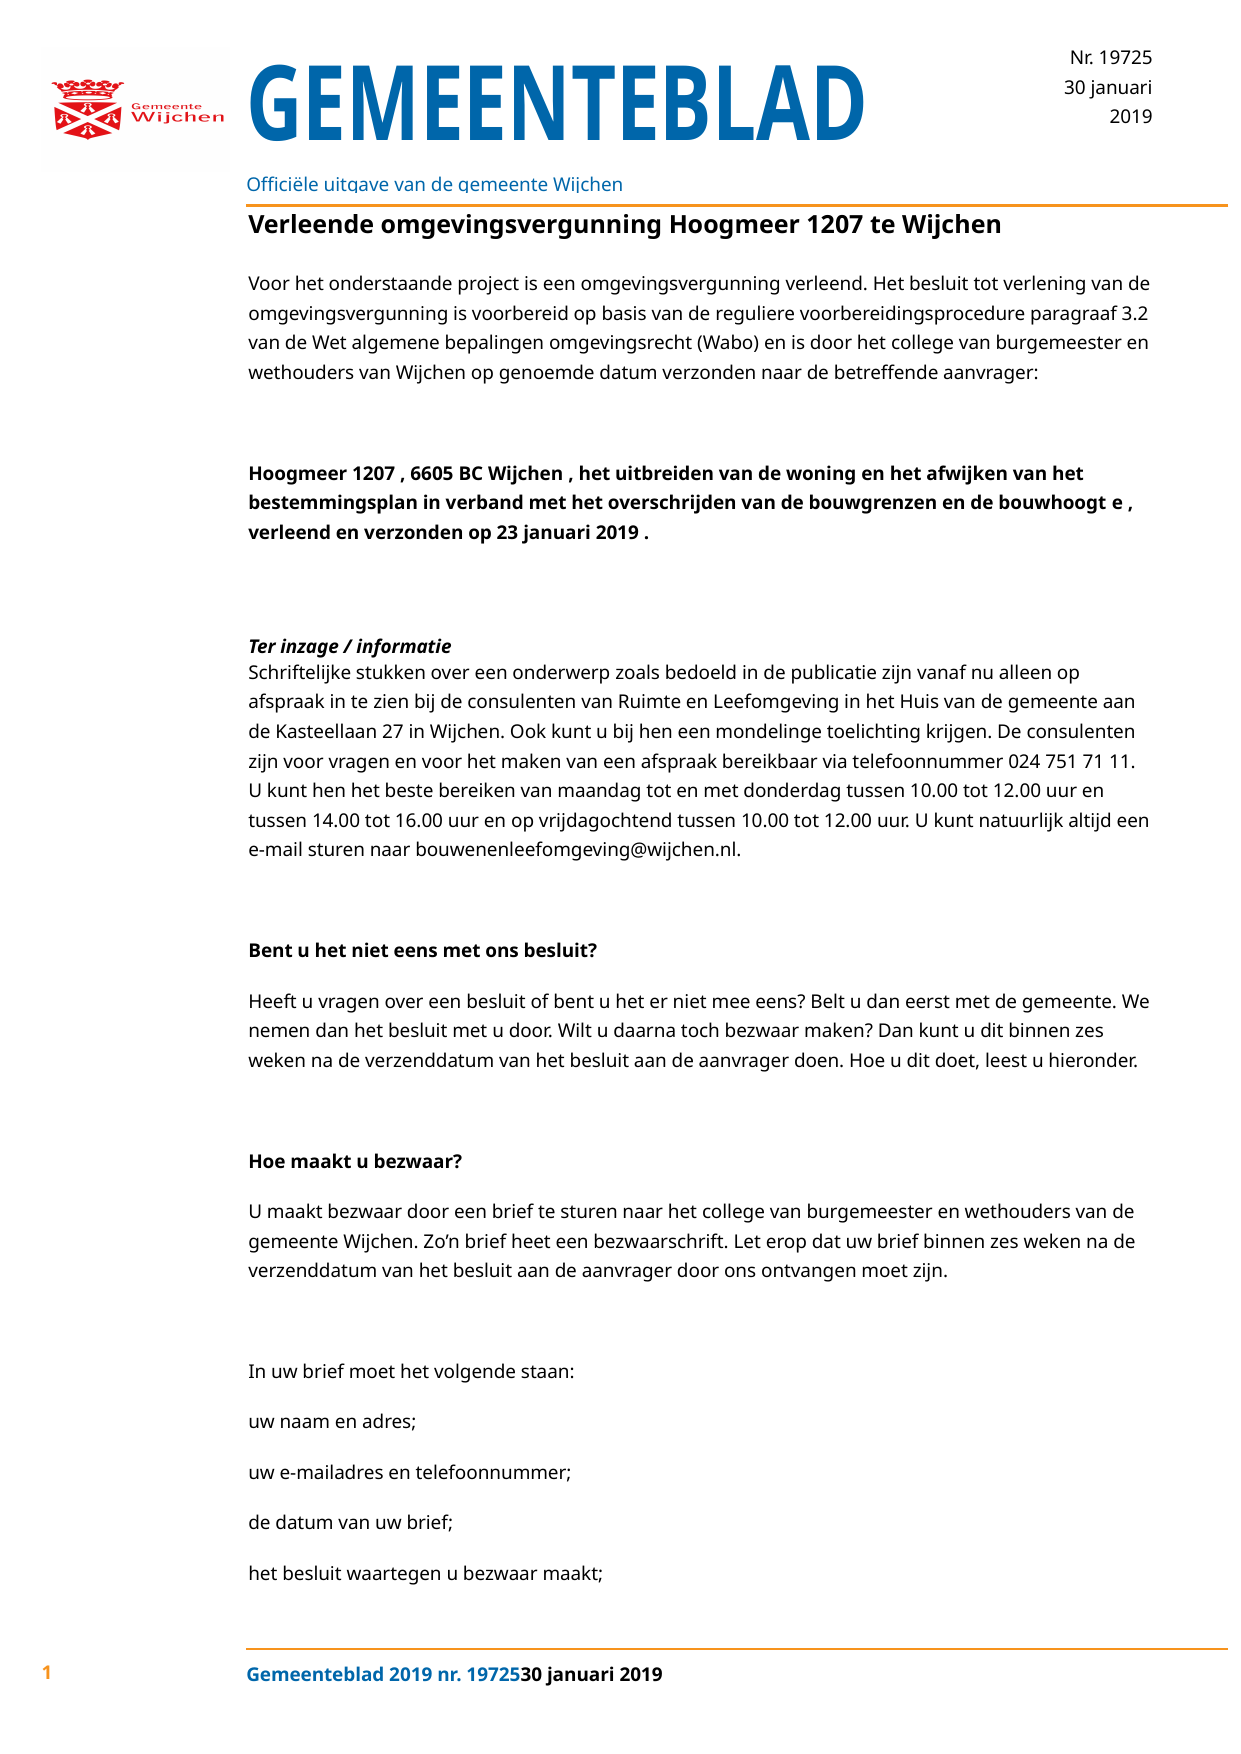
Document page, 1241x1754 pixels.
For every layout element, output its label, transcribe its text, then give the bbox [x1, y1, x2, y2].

picture [41, 47, 231, 172]
text In uw brief moet het volgende staan: [248, 1358, 1152, 1384]
text het besluit waartegen u bezwaar maakt; [248, 1560, 1152, 1586]
text Voor het onderstaande project is een omgevingsvergunning verleend. Het besluit tot verlening van de omgevingsvergunning is voorbereid op basis van de reguliere voorbereidingsprocedure paragraaf 3.2 van de Wet algemene bepalingen omgevingsrecht (Wabo) en is door het college van burgemeester en wethouders van Wijchen op genoemde datum verzonden naar de betreffende aanvrager: [248, 270, 1152, 385]
text U maakt bezwaar door een brief te sturen naar het college van burgemeester en wethouders van de gemeente Wijchen. Zo’n brief heet een bezwaarschrift. Let erop dat uw brief binnen zes weken na de verzenddatum van het besluit aan de aanvrager door ons ontvangen moet zijn. [248, 1198, 1152, 1283]
text Heeft u vragen over een besluit of bent u het er niet mee eens? Belt u dan eerst met de gemeente. We nemen dan het besluit met u door. Wilt u daarna toch bezwaar maken? Dan kunt u dit binnen zes weken na de verzenddatum van het besluit aan de aanvrager doen. Hoe u dit doet, leest u hieronder. [248, 988, 1152, 1073]
text uw naam en adres; [248, 1409, 1152, 1434]
text Schriftelijke stukken over een onderwerp zoals bedoeld in de publicatie zijn vanaf nu alleen op afspraak in te zien bij de consulenten van Ruimte en Leefomgeving in het Huis van de gemeente aan de Kasteellaan 27 in Wijchen. Ook kunt u bij hen een mondelinge toelichting krijgen. De consulenten zijn voor vragen en voor het maken van een afspraak bereikbaar via telefoonnummer 024 751 71 11. U kunt hen het beste bereiken van maandag tot en met donderdag tussen 10.00 tot 12.00 uur en tussen 14.00 tot 16.00 uur en op vrijdagochtend tussen 10.00 tot 12.00 uur. U kunt natuurlijk altijd een e-mail sturen naar bouwenenleefomgeving@wijchen.nl. [248, 659, 1152, 862]
text Hoogmeer 1207 , 6605 BC Wijchen , het uitbreiden van de woning en het afwijken van het bestemmingsplan in verband met het overschrijden van de bouwgrenzen en de bouwhoogt e , verleend en verzonden op 23 januari 2019 . [248, 460, 1152, 545]
text Hoe maakt u bezwaar? [248, 1148, 1152, 1174]
text uw e-mailadres en telefoonnummer; [248, 1459, 1152, 1485]
text Bent u het niet eens met ons besluit? [248, 937, 1152, 963]
text Verleende omgevingsvergunning Hoogmeer 1207 te Wijchen [248, 207, 1152, 241]
text Ter inzage / informatie [248, 633, 1152, 659]
text de datum van uw brief; [248, 1509, 1152, 1535]
